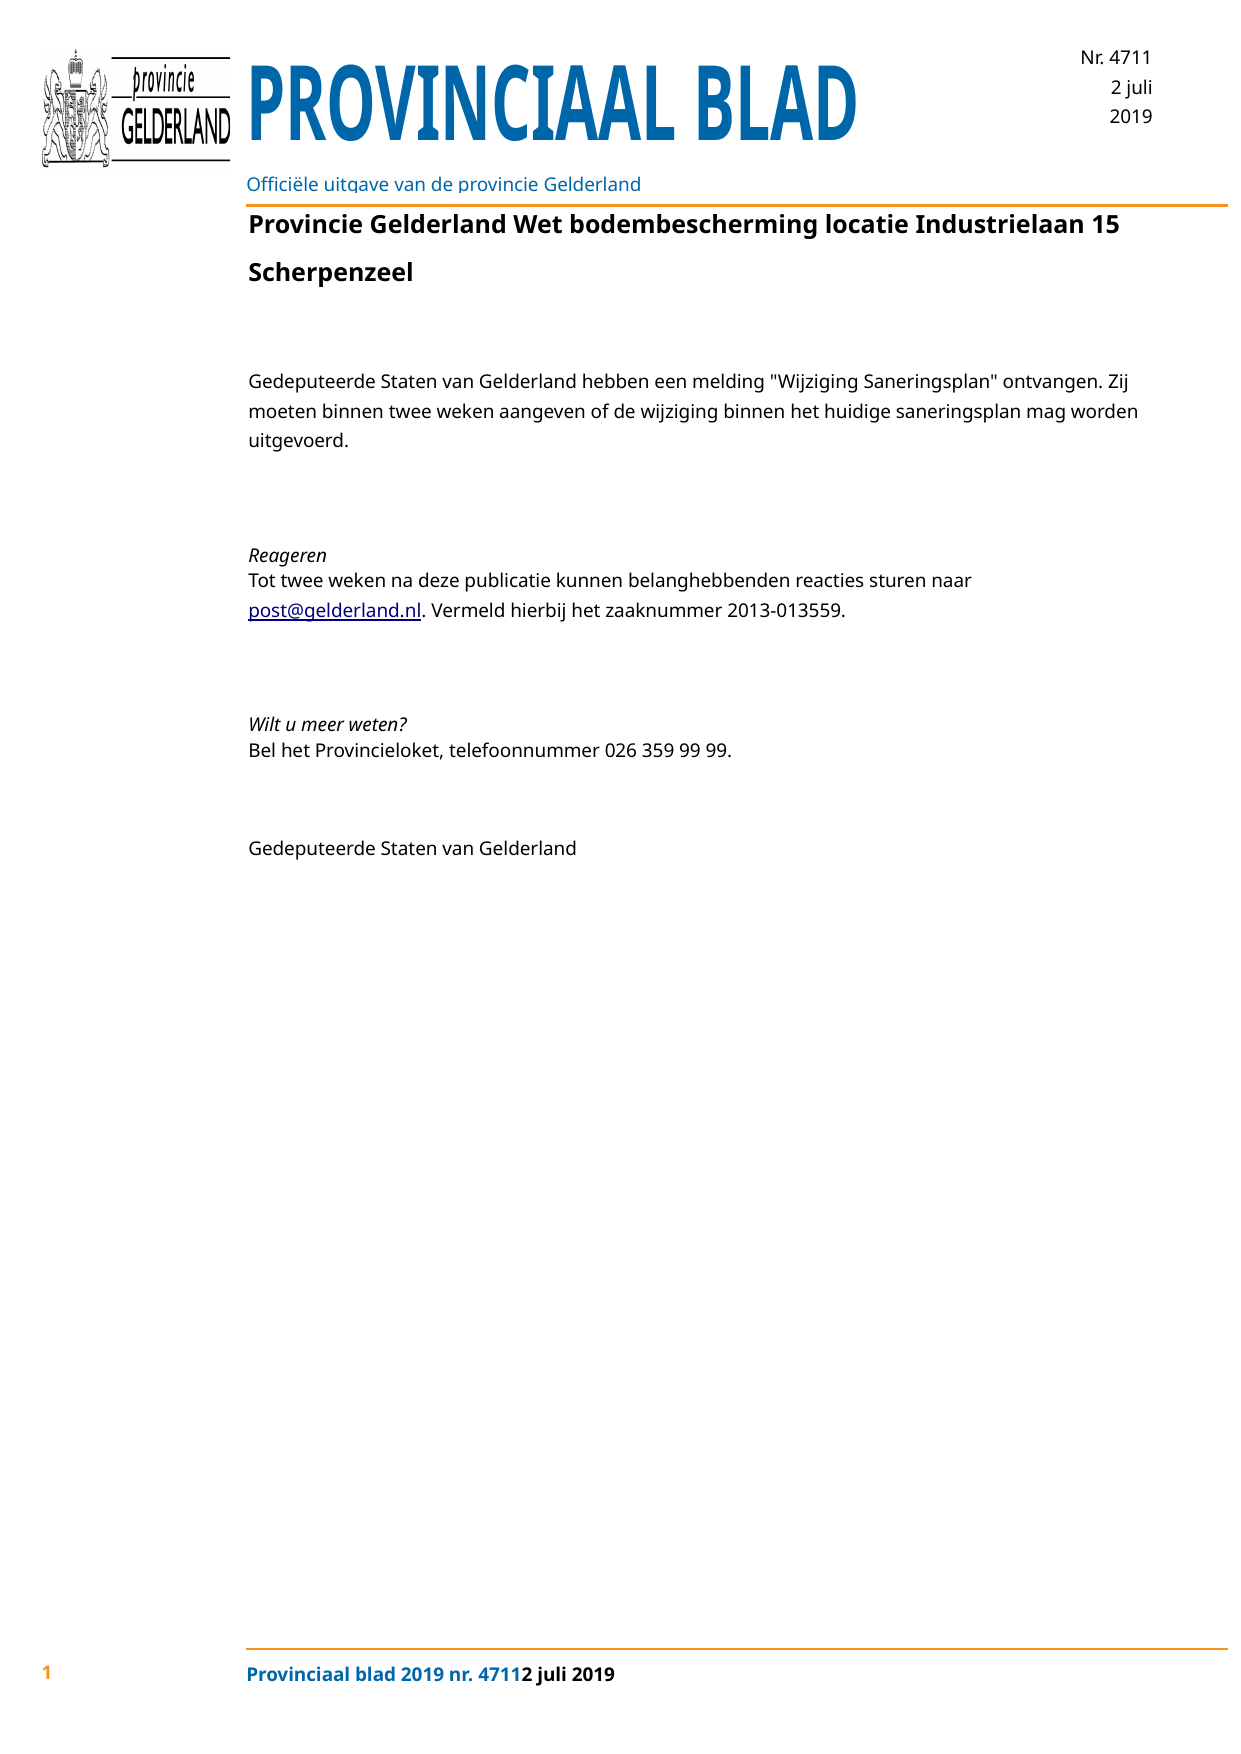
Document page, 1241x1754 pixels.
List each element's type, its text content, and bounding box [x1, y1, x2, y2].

text Tot twee weken na deze publicatie kunnen belanghebbenden reacties sturen naar post@gelderland.nl. Vermeld hierbij het zaaknummer 2013-013559. [248, 568, 1152, 623]
picture [41, 47, 231, 172]
text Wilt u meer weten? [248, 712, 1152, 737]
text Bel het Provincieloket, telefoonnummer 026 359 99 99. [248, 737, 1152, 763]
text Reageren [248, 542, 1152, 568]
text Gedeputeerde Staten van Gelderland hebben een melding "Wijziging Saneringsplan" ontvangen. Zij moeten binnen twee weken aangeven of de wijziging binnen het huidige saneringsplan mag worden uitgevoerd. [248, 368, 1152, 453]
text Provincie Gelderland Wet bodembescherming locatie Industrielaan 15 Scherpenzeel [248, 207, 1152, 288]
text Gedeputeerde Staten van Gelderland [248, 836, 1152, 861]
